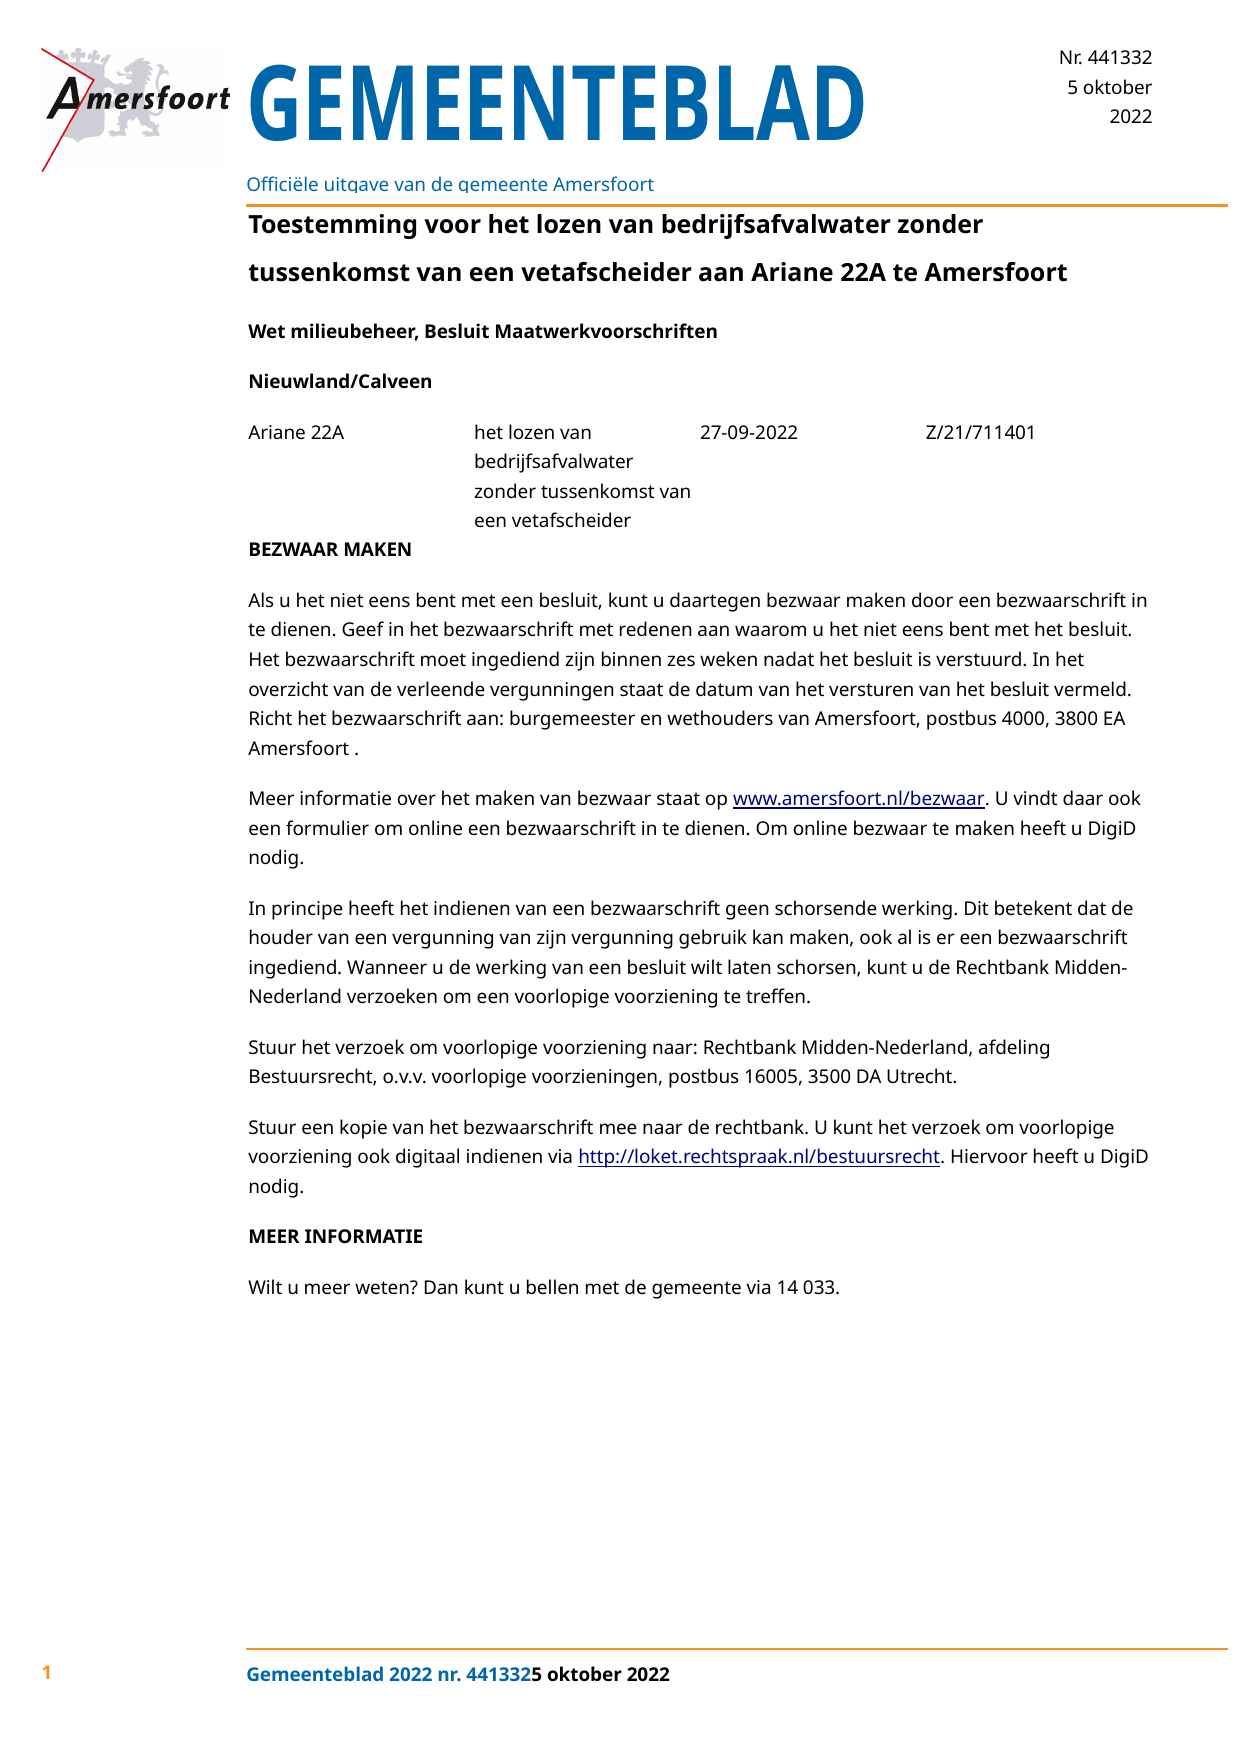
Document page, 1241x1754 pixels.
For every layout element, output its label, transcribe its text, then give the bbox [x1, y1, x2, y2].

table_header 27-09-2022 [700, 419, 926, 533]
text Als u het niet eens bent met een besluit, kunt u daartegen bezwaar maken door een bezwaarschrift in te dienen. Geef in het bezwaarschrift met redenen aan waarom u het niet eens bent met het besluit. Het bezwaarschrift moet ingediend zijn binnen zes weken nadat het besluit is verstuurd. In het overzicht van de verleende vergunningen staat de datum van het versturen van het besluit vermeld. Richt het bezwaarschrift aan: burgemeester en wethouders van Amersfoort, postbus 4000, 3800 EA Amersfoort . [248, 587, 1152, 761]
text Stuur het verzoek om voorlopige voorziening naar: Rechtbank Midden-Nederland, afdeling Bestuursrecht, o.v.v. voorlopige voorzieningen, postbus 16005, 3500 DA Utrecht. [248, 1034, 1152, 1089]
table_header Ariane 22A [248, 419, 474, 533]
table_header Z/21/711401 [926, 419, 1152, 533]
text Nieuwland/Calveen [248, 368, 1152, 394]
text Wilt u meer weten? Dan kunt u bellen met de gemeente via 14 033. [248, 1274, 1152, 1300]
text Toestemming voor het lozen van bedrijfsafvalwater zonder tussenkomst van een vetafscheider aan Ariane 22A te Amersfoort [248, 207, 1152, 288]
text Stuur een kopie van het bezwaarschrift mee naar de rechtbank. U kunt het verzoek om voorlopige voorziening ook digitaal indienen via http://loket.rechtspraak.nl/bestuursrecht. Hiervoor heeft u DigiD nodig. [248, 1114, 1152, 1199]
picture [41, 47, 231, 172]
text MEER INFORMATIE [248, 1224, 1152, 1249]
table_header het lozen van bedrijfsafvalwater zonder tussenkomst van een vetafscheider [474, 419, 700, 533]
text Wet milieubeheer, Besluit Maatwerkvoorschriften [248, 318, 1152, 344]
text In principe heeft het indienen van een bezwaarschrift geen schorsende werking. Dit betekent dat de houder van een vergunning van zijn vergunning gebruik kan maken, ook al is er een bezwaarschrift ingediend. Wanneer u de werking van een besluit wilt laten schorsen, kunt u de Rechtbank Midden-Nederland verzoeken om een voorlopige voorziening te treffen. [248, 895, 1152, 1009]
text Meer informatie over het maken van bezwaar staat op www.amersfoort.nl/bezwaar. U vindt daar ook een formulier om online een bezwaarschrift in te dienen. Om online bezwaar te maken heeft u DigiD nodig. [248, 785, 1152, 870]
text BEZWAAR MAKEN [248, 537, 1152, 562]
